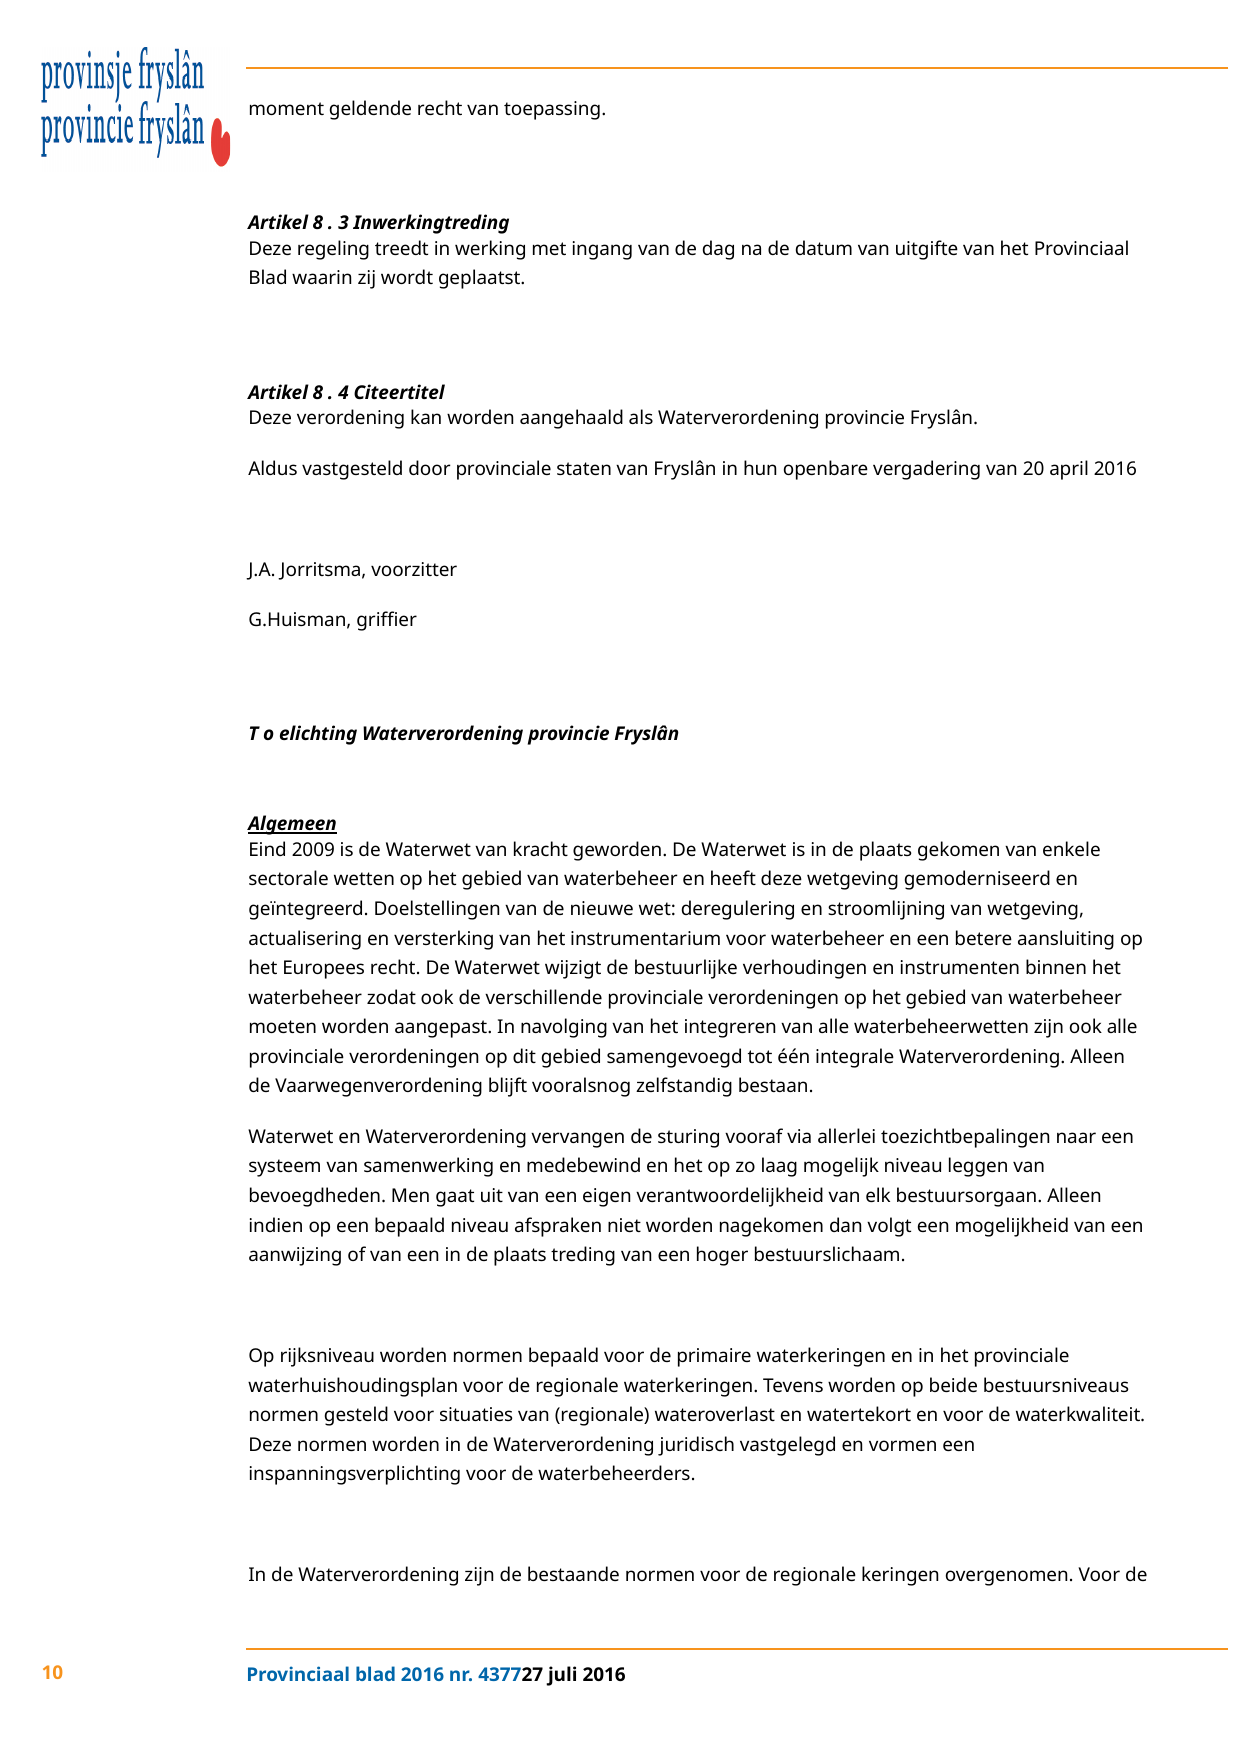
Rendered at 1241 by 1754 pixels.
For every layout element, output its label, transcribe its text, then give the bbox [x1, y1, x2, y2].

text Op rijksniveau worden normen bepaald voor de primaire waterkeringen en in het provinciale waterhuishoudingsplan voor de regionale waterkeringen. Tevens worden op beide bestuursniveaus normen gesteld voor situaties van (regionale) wateroverlast en watertekort en voor de waterkwaliteit. Deze normen worden in de Waterverordening juridisch vastgelegd en vormen een inspanningsverplichting voor de waterbeheerders. [248, 1342, 1152, 1486]
text In de Waterverordening zijn de bestaande normen voor de regionale keringen overgenomen. Voor de [248, 1561, 1152, 1587]
text Aldus vastgesteld door provinciale staten van Fryslân in hun openbare vergadering van 20 april 2016 [248, 455, 1152, 481]
text Deze regeling treedt in werking met ingang van de dag na de datum van uitgifte van het Provinciaal Blad waarin zij wordt geplaatst. [248, 235, 1152, 290]
text Algemeen [248, 810, 1152, 836]
text Waterwet en Waterverordening vervangen de sturing vooraf via allerlei toezichtbepalingen naar een systeem van samenwerking en medebewind en het op zo laag mogelijk niveau leggen van bevoegdheden. Men gaat uit van een eigen verantwoordelijkheid van elk bestuursorgaan. Alleen indien op een bepaald niveau afspraken niet worden nagekomen dan volgt een mogelijkheid van een aanwijzing of van een in de plaats treding van een hoger bestuurslichaam. [248, 1123, 1152, 1267]
text Artikel 8 . 4 Citeertitel [248, 379, 1152, 404]
text Artikel 8 . 3 Inwerkingtreding [248, 209, 1152, 235]
picture [41, 47, 231, 172]
text J.A. Jorritsma, voorzitter [248, 556, 1152, 582]
text moment geldende recht van toepassing. [248, 95, 1152, 121]
text Deze verordening kan worden aangehaald als Waterverordening provincie Fryslân. [248, 404, 1152, 430]
text T o elichting Waterverordening provincie Fryslân [248, 721, 1152, 746]
text G.Huisman, griffier [248, 606, 1152, 632]
text Eind 2009 is de Waterwet van kracht geworden. De Waterwet is in de plaats gekomen van enkele sectorale wetten op het gebied van waterbeheer en heeft deze wetgeving gemoderniseerd en geïntegreerd. Doelstellingen van de nieuwe wet: deregulering en stroomlijning van wetgeving, actualisering en versterking van het instrumentarium voor waterbeheer en een betere aansluiting op het Europees recht. De Waterwet wijzigt de bestuurlijke verhoudingen en instrumenten binnen het waterbeheer zodat ook de verschillende provinciale verordeningen op het gebied van waterbeheer moeten worden aangepast. In navolging van het integreren van alle waterbeheerwetten zijn ook alle provinciale verordeningen op dit gebied samengevoegd tot één integrale Waterverordening. Alleen de Vaarwegenverordening blijft vooralsnog zelfstandig bestaan. [248, 836, 1152, 1098]
